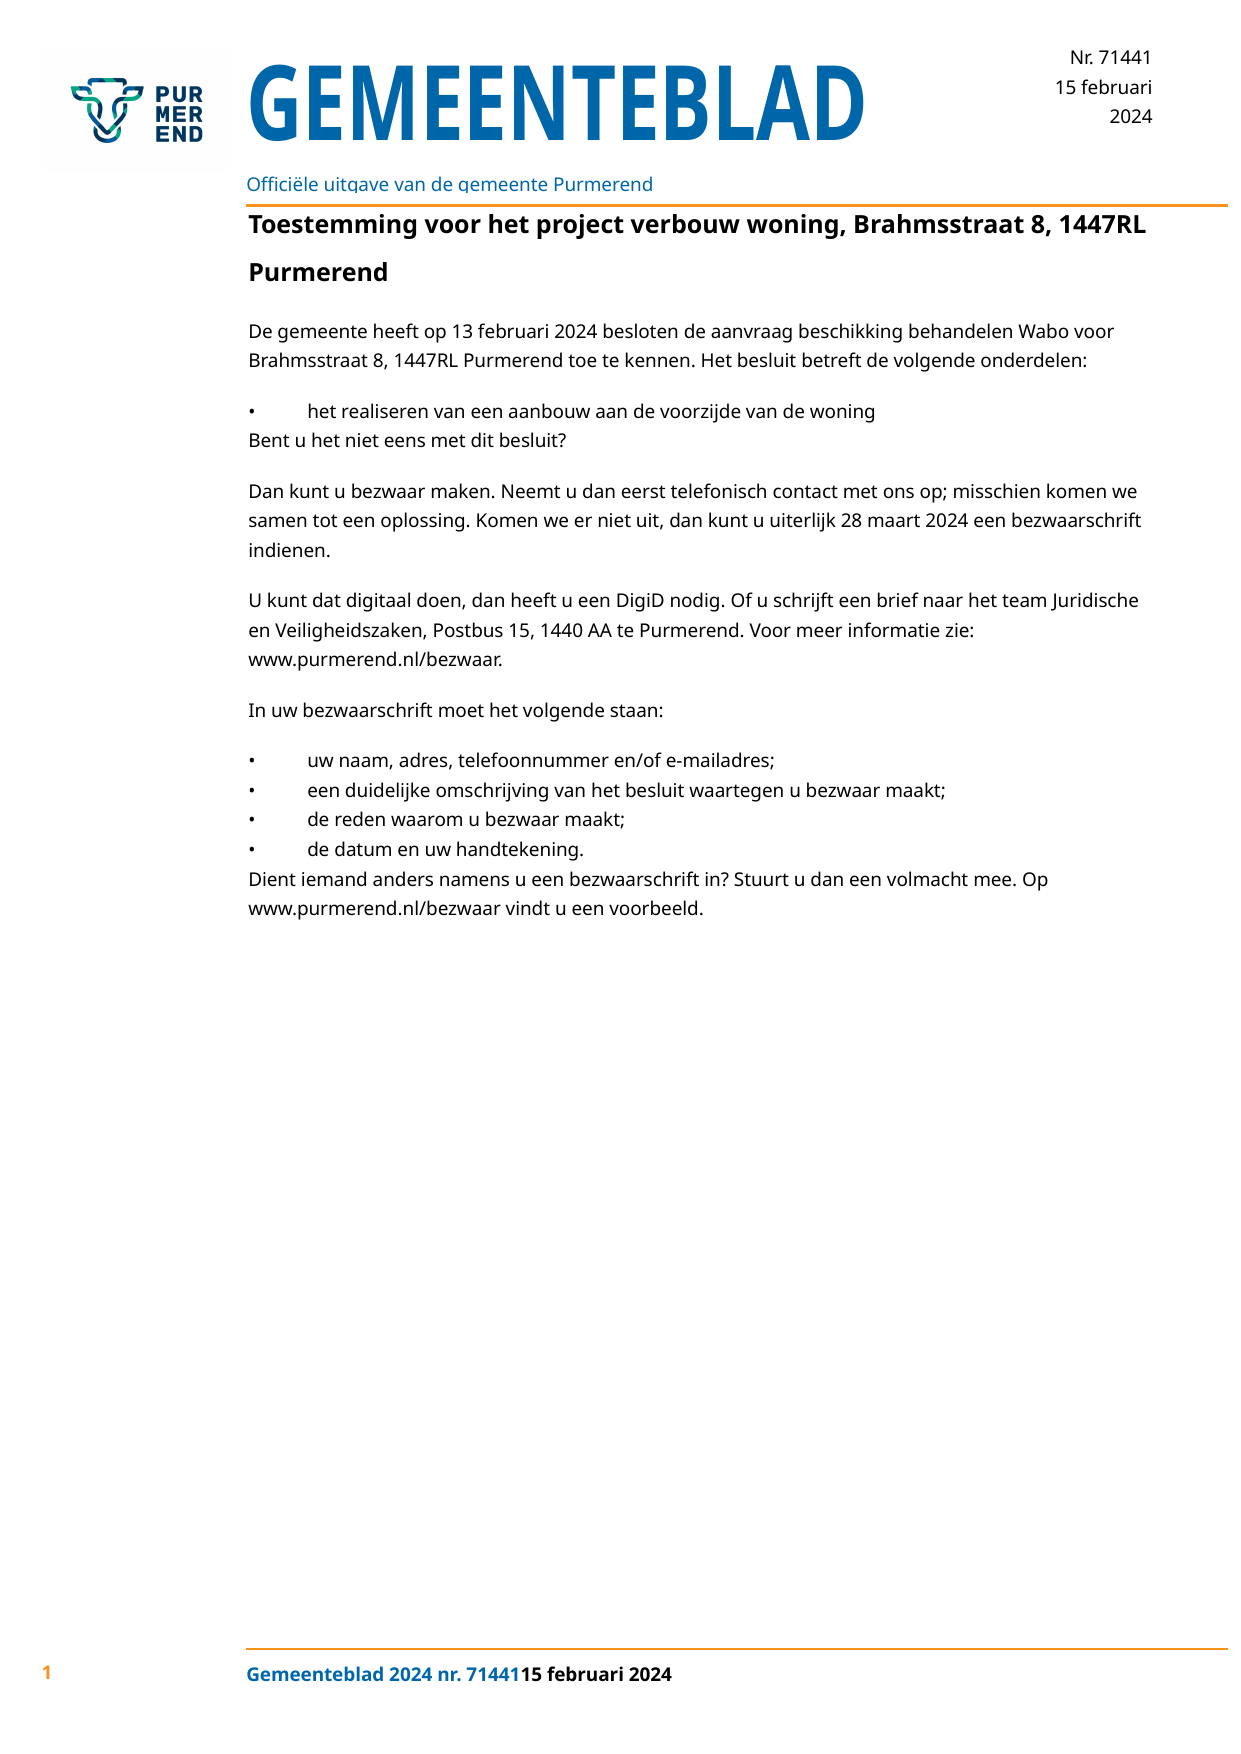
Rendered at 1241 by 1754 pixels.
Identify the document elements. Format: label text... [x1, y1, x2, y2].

text Toestemming voor het project verbouw woning, Brahmsstraat 8, 1447RL Purmerend [248, 207, 1152, 288]
text In uw bezwaarschrift moet het volgende staan: [248, 697, 1152, 723]
text Bent u het niet eens met dit besluit? [248, 427, 1152, 453]
list de reden waarom u bezwaar maakt; [248, 807, 1152, 832]
list de datum en uw handtekening. [248, 836, 1152, 862]
text Dient iemand anders namens u een bezwaarschrift in? Stuurt u dan een volmacht mee. Op www.purmerend.nl/bezwaar vindt u een voorbeeld. [248, 866, 1152, 921]
list het realiseren van een aanbouw aan de voorzijde van de woning [248, 398, 1152, 424]
text U kunt dat digitaal doen, dan heeft u een DigiD nodig. Of u schrijft een brief naar het team Juridische en Veiligheidszaken, Postbus 15, 1440 AA te Purmerend. Voor meer informatie zie: www.purmerend.nl/bezwaar. [248, 587, 1152, 672]
list een duidelijke omschrijving van het besluit waartegen u bezwaar maakt; [248, 777, 1152, 803]
text De gemeente heeft op 13 februari 2024 besloten de aanvraag beschikking behandelen Wabo voor Brahmsstraat 8, 1447RL Purmerend toe te kennen. Het besluit betreft de volgende onderdelen: [248, 318, 1152, 373]
picture [41, 47, 231, 172]
text Dan kunt u bezwaar maken. Neemt u dan eerst telefonisch contact met ons op; misschien komen we samen tot een oplossing. Komen we er niet uit, dan kunt u uiterlijk 28 maart 2024 een bezwaarschrift indienen. [248, 478, 1152, 563]
list uw naam, adres, telefoonnummer en/of e-mailadres; [248, 747, 1152, 773]
